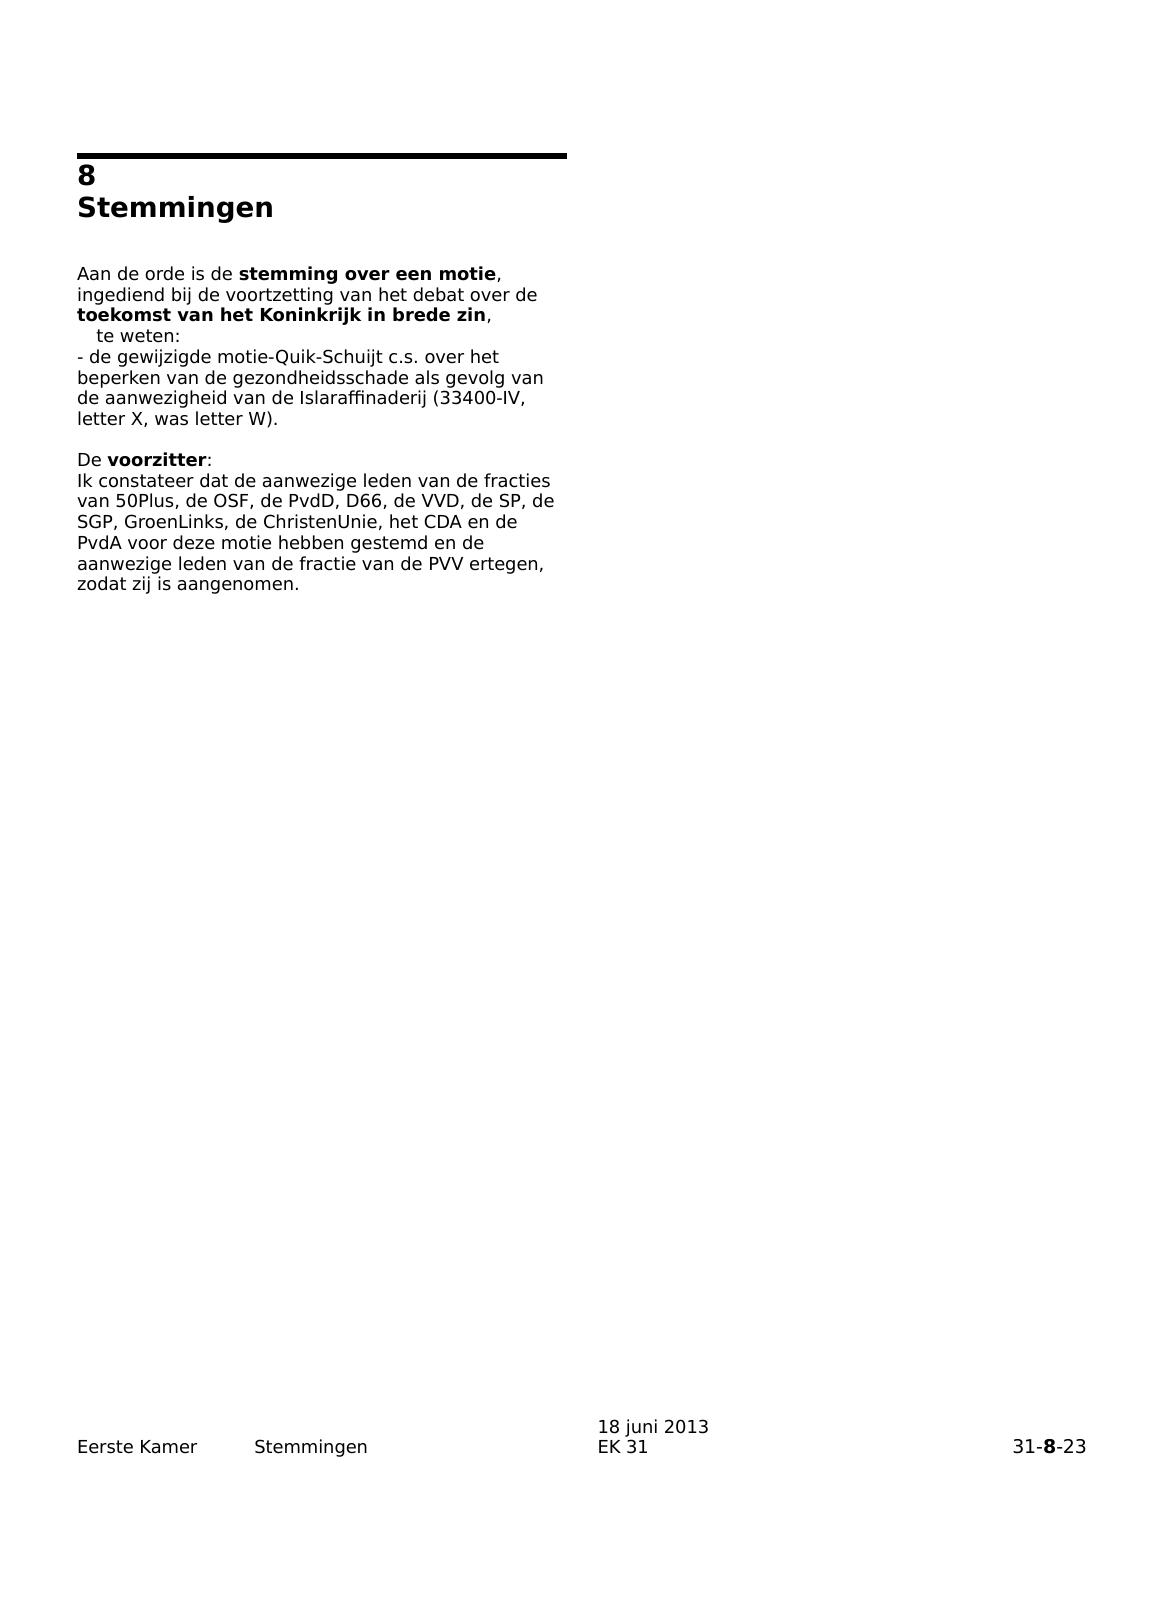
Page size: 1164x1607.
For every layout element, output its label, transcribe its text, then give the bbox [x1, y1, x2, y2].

text Ik constateer dat de aanwezige leden van de fracties van 50Plus, de OSF, de PvdD, D66, de VVD, de SP, de SGP, GroenLinks, de ChristenUnie, het CDA en de PvdA voor deze motie hebben gestemd en de aanwezige leden van de fractie van de PVV ertegen, zodat zij is aangenomen. [77, 470, 567, 595]
text Aan de orde is de stemming over een motie, ingediend bij de voortzetting van het debat over de toekomst van het Koninkrijk in brede zin, [77, 264, 567, 326]
title 8 Stemmingen [77, 159, 567, 224]
text - de gewijzigde motie-Quik-Schuijt c.s. over het beperken van de gezondheidsschade als gevolg van de aanwezigheid van de Islaraffinaderij (33400-IV, letter X, was letter W). [77, 347, 567, 430]
text De voorzitter: [77, 450, 567, 470]
text te weten: [77, 326, 567, 347]
